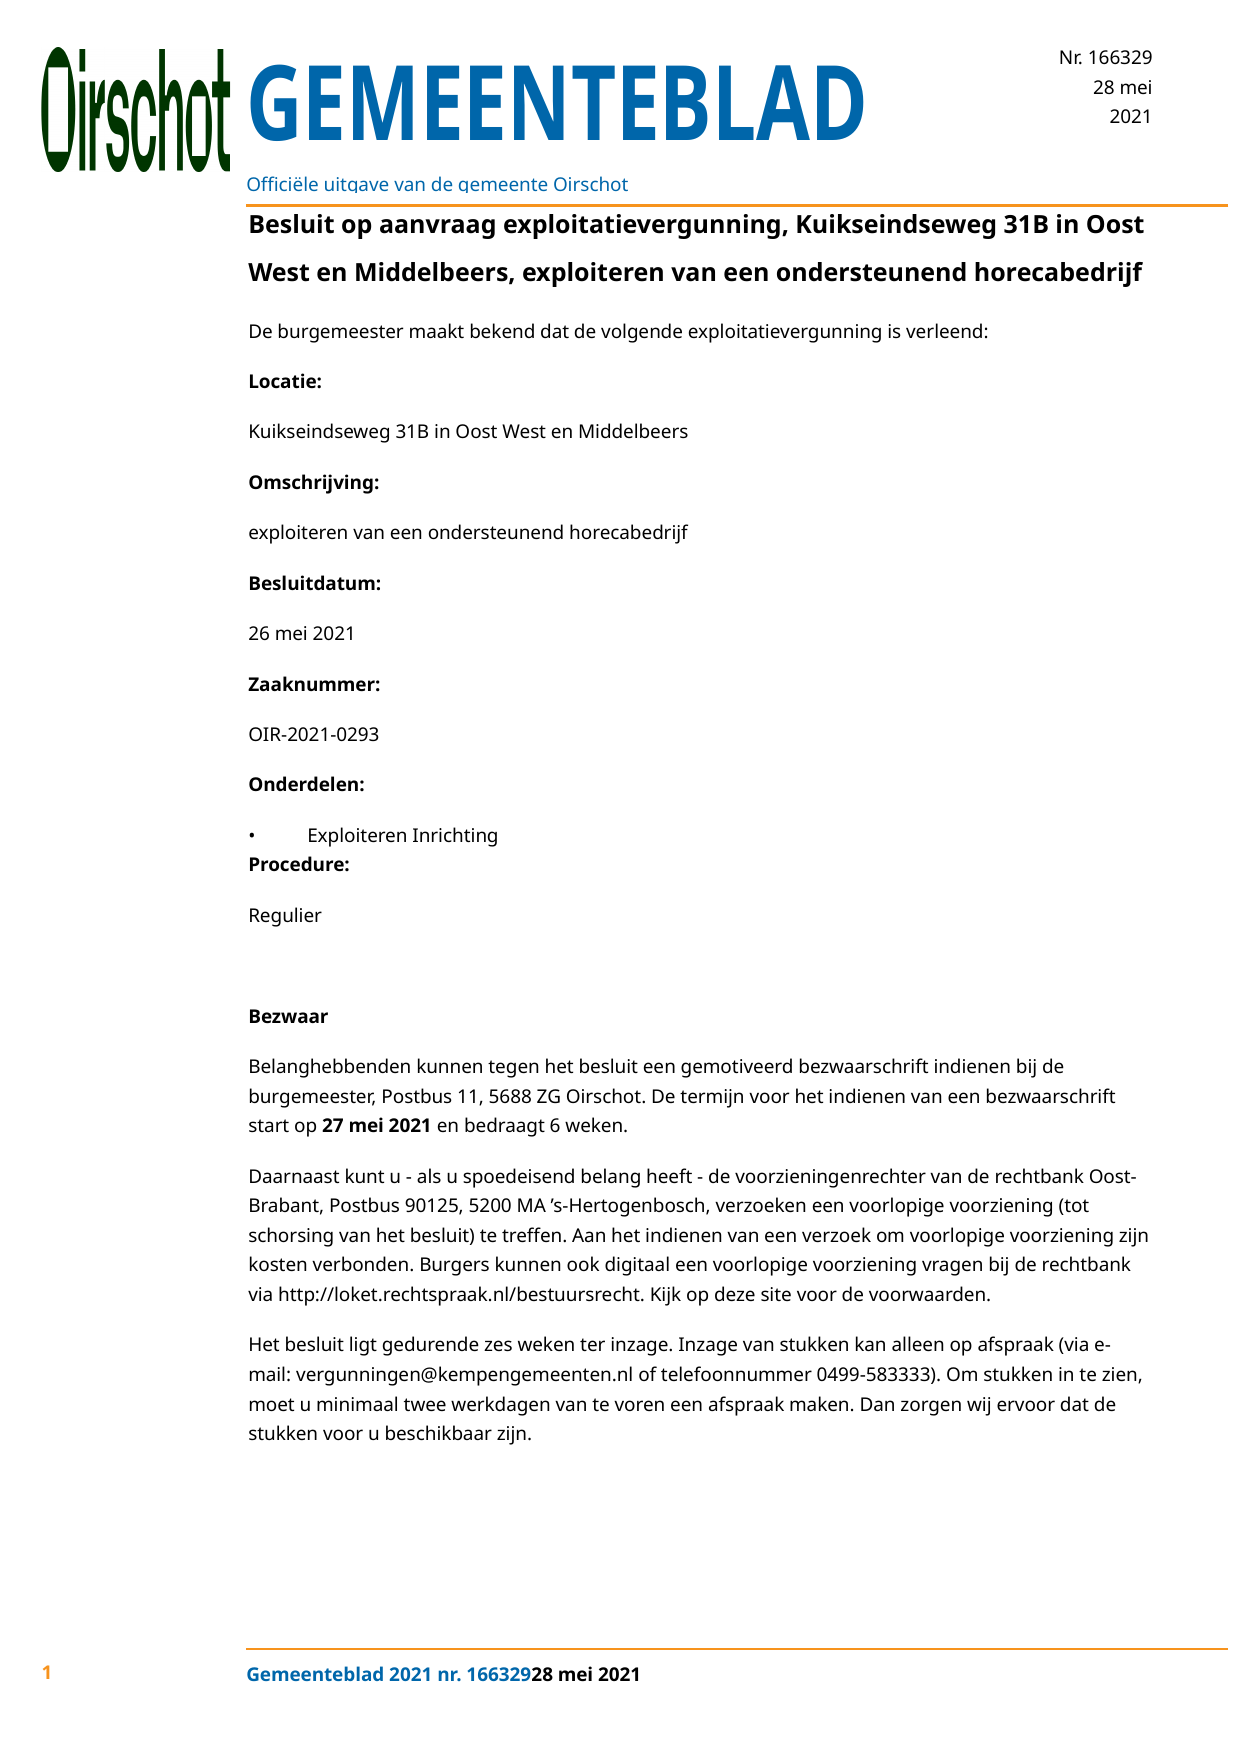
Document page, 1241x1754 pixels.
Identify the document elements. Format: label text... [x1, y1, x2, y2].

text Besluitdatum: [248, 570, 1152, 596]
text Het besluit ligt gedurende zes weken ter inzage. Inzage van stukken kan alleen op afspraak (via e-mail: vergunningen@kempengemeenten.nl of telefoonnummer 0499-583333). Om stukken in te zien, moet u minimaal twee werkdagen van te voren een afspraak maken. Dan zorgen wij ervoor dat de stukken voor u beschikbaar zijn. [248, 1332, 1152, 1446]
text Zaaknummer: [248, 671, 1152, 697]
text Locatie: [248, 368, 1152, 394]
text exploiteren van een ondersteunend horecabedrijf [248, 519, 1152, 545]
text 26 mei 2021 [248, 620, 1152, 646]
text Bezwaar [248, 1003, 1152, 1029]
text Regulier [248, 902, 1152, 928]
text Omschrijving: [248, 469, 1152, 495]
text Procedure: [248, 852, 1152, 877]
list Exploiteren Inrichting [248, 822, 1152, 848]
text OIR-2021-0293 [248, 721, 1152, 747]
text Belanghebbenden kunnen tegen het besluit een gemotiveerd bezwaarschrift indienen bij de burgemeester, Postbus 11, 5688 ZG Oirschot. De termijn voor het indienen van een bezwaarschrift start op 27 mei 2021 en bedraagt 6 weken. [248, 1053, 1152, 1138]
text Kuikseindseweg 31B in Oost West en Middelbeers [248, 419, 1152, 444]
text Besluit op aanvraag exploitatievergunning, Kuikseindseweg 31B in Oost West en Middelbeers, exploiteren van een ondersteunend horecabedrijf [248, 207, 1152, 288]
text De burgemeester maakt bekend dat de volgende exploitatievergunning is verleend: [248, 318, 1152, 344]
picture [41, 47, 231, 172]
text Daarnaast kunt u - als u spoedeisend belang heeft - de voorzieningenrechter van de rechtbank Oost-Brabant, Postbus 90125, 5200 MA ’s-Hertogenbosch, verzoeken een voorlopige voorziening (tot schorsing van het besluit) te treffen. Aan het indienen van een verzoek om voorlopige voorziening zijn kosten verbonden. Burgers kunnen ook digitaal een voorlopige voorziening vragen bij de rechtbank via http://loket.rechtspraak.nl/bestuursrecht. Kijk op deze site voor de voorwaarden. [248, 1163, 1152, 1307]
text Onderdelen: [248, 772, 1152, 797]
